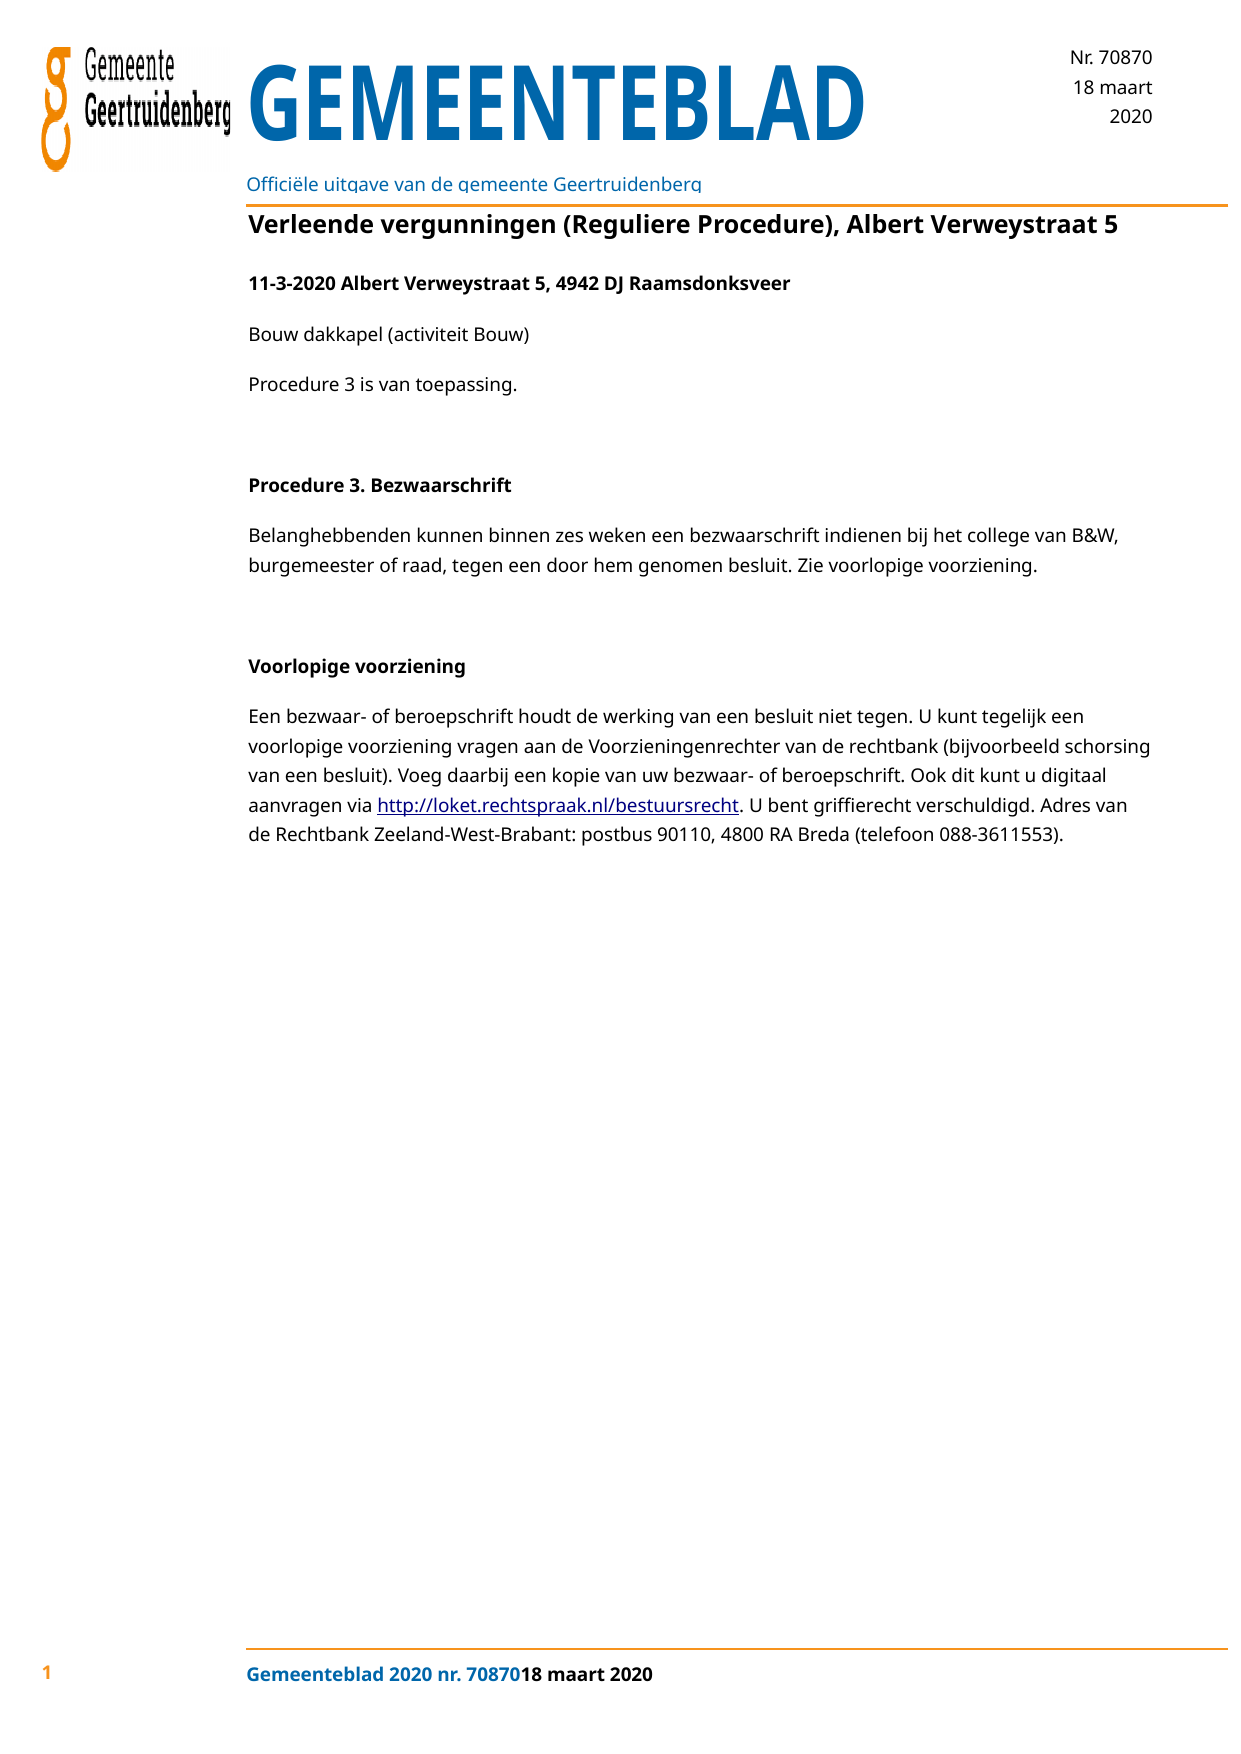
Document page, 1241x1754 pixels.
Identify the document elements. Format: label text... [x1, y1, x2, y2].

text Bouw dakkapel (activiteit Bouw) [248, 321, 1152, 346]
text 11-3-2020 Albert Verweystraat 5, 4942 DJ Raamsdonksveer [248, 270, 1152, 296]
text Procedure 3 is van toepassing. [248, 371, 1152, 397]
text Een bezwaar- of beroepschrift houdt de werking van een besluit niet tegen. U kunt tegelijk een voorlopige voorziening vragen aan de Voorzieningenrechter van de rechtbank (bijvoorbeeld schorsing van een besluit). Voeg daarbij een kopie van uw bezwaar- of beroepschrift. Ook dit kunt u digitaal aanvragen via http://loket.rechtspraak.nl/bestuursrecht. U bent griffierecht verschuldigd. Adres van de Rechtbank Zeeland-West-Brabant: postbus 90110, 4800 RA Breda (telefoon 088-3611553). [248, 703, 1152, 847]
picture [41, 47, 231, 172]
text Voorlopige voorziening [248, 653, 1152, 678]
text Belanghebbenden kunnen binnen zes weken een bezwaarschrift indienen bij het college van B&W, burgemeester of raad, tegen een door hem genomen besluit. Zie voorlopige voorziening. [248, 522, 1152, 578]
text Verleende vergunningen (Reguliere Procedure), Albert Verweystraat 5 [248, 207, 1152, 241]
text Procedure 3. Bezwaarschrift [248, 472, 1152, 498]
